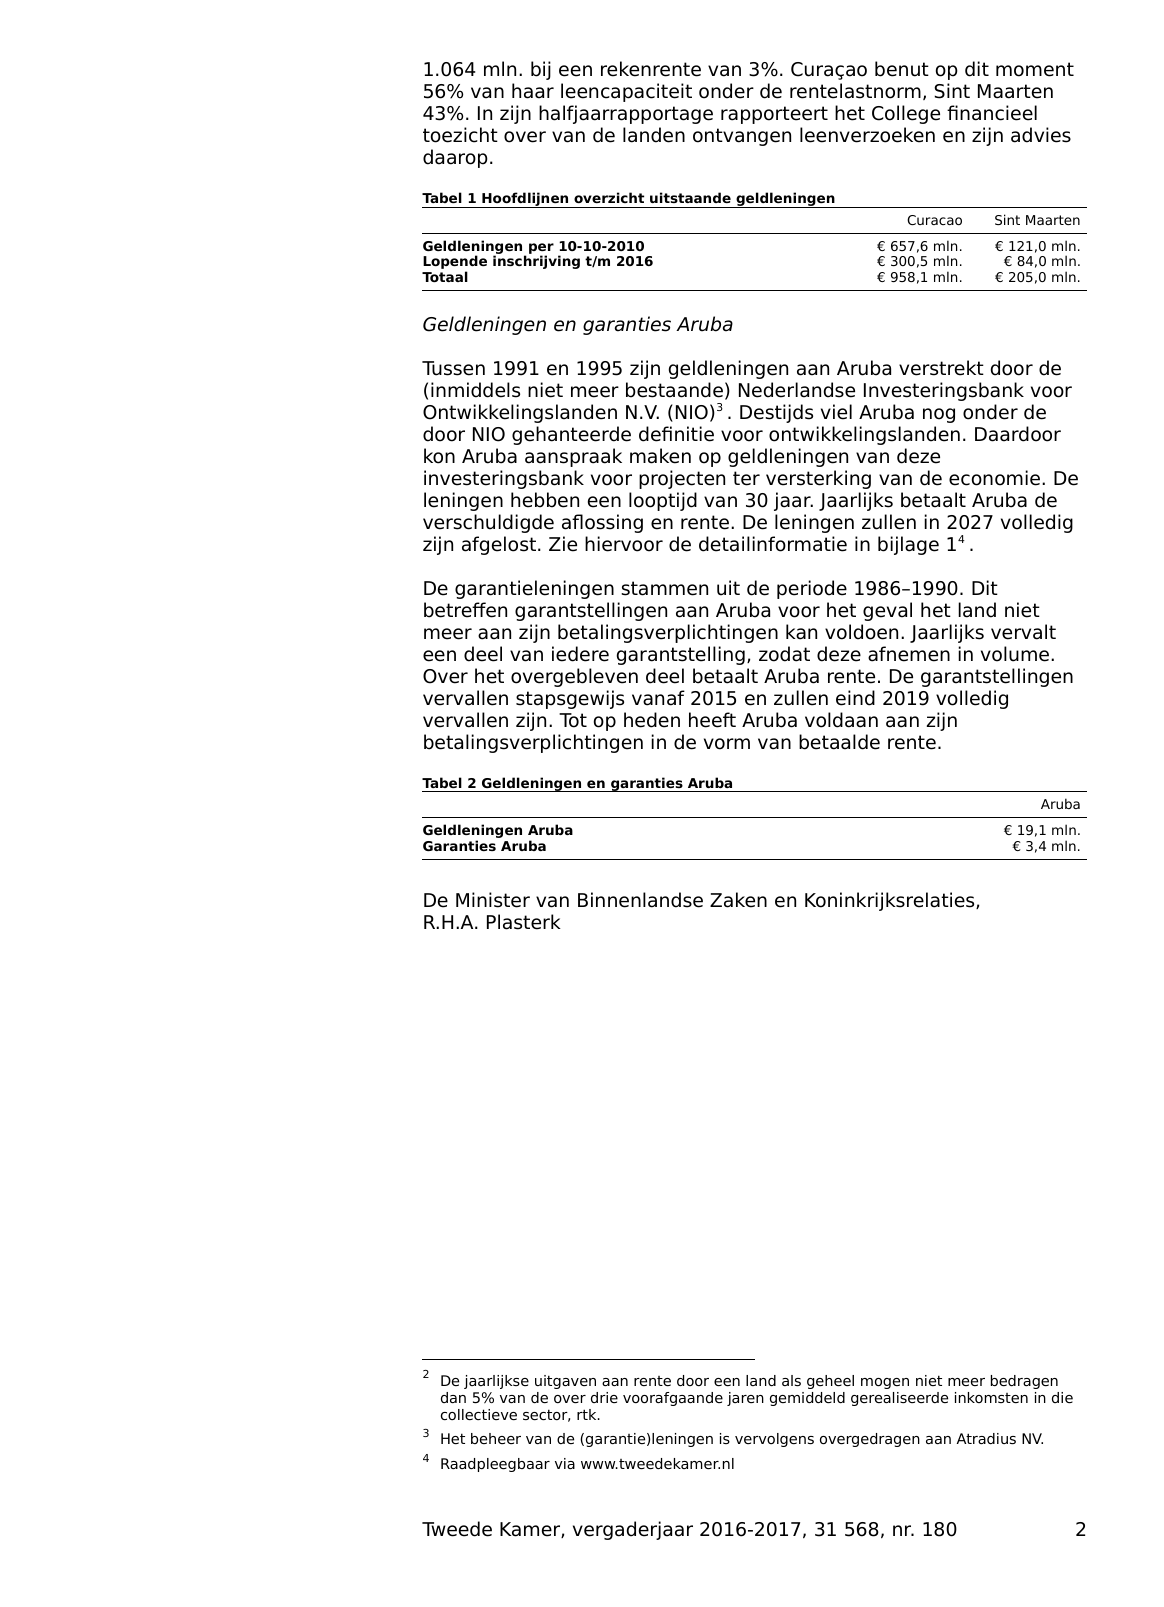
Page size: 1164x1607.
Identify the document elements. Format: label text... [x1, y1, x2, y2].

table_cell Curacao [850, 208, 968, 233]
table_cell Garanties Aruba [422, 839, 968, 859]
table_cell € 19,1 mln. [969, 818, 1087, 839]
text De jaarlijkse uitgaven aan rente door een land als geheel mogen niet meer bedragen dan 5% van de over drie voorafgaande jaren gemiddeld gerealiseerde inkomsten in die collectieve sector, rtk. [422, 1368, 1087, 1424]
text Het beheer van de (garantie)leningen is vervolgens overgedragen aan Atradius NV. [422, 1427, 1087, 1449]
table_cell [422, 208, 850, 233]
table_cell € 657,6 mln. [850, 234, 968, 254]
table_cell € 300,5 mln. [850, 254, 968, 270]
text Tussen 1991 en 1995 zijn geldleningen aan Aruba verstrekt door de (inmiddels niet meer bestaande) Nederlandse Investeringsbank voor Ontwikkelingslanden N.V. (NIO). Destijds viel Aruba nog onder de door NIO gehanteerde definitie voor ontwikkelingslanden. Daardoor kon Aruba aanspraak maken op geldleningen van deze investeringsbank voor projecten ter versterking van de economie. De leningen hebben een looptijd van 30 jaar. Jaarlijks betaalt Aruba de verschuldigde aflossing en rente. De leningen zullen in 2027 volledig zijn afgelost. Zie hiervoor de detailinformatie in bijlage 1. [422, 358, 1087, 556]
table_cell Totaal [422, 270, 850, 290]
table_cell [422, 792, 968, 817]
table_cell Geldleningen Aruba [422, 818, 968, 839]
text Raadpleegbaar via www.tweedekamer.nl [422, 1452, 1087, 1474]
table_cell € 84,0 mln. [969, 254, 1087, 270]
text De Minister van Binnenlandse Zaken en Koninkrijksrelaties, R.H.A. Plasterk [422, 890, 1087, 934]
table_header Tabel 2 Geldleningen en garanties Aruba [422, 775, 1087, 791]
table_cell € 205,0 mln. [969, 270, 1087, 290]
table_cell Lopende inschrijving t/m 2016 [422, 254, 850, 270]
table_cell € 3,4 mln. [969, 839, 1087, 859]
table_header Tabel 1 Hoofdlijnen overzicht uitstaande geldleningen [422, 191, 1087, 207]
text 1.064 mln. bij een rekenrente van 3%. Curaçao benut op dit moment 56% van haar leencapaciteit onder de rentelastnorm, Sint Maarten 43%. In zijn halfjaarrapportage rapporteert het College financieel toezicht over van de landen ontvangen leenverzoeken en zijn advies daarop. [422, 59, 1087, 169]
subtitle Geldleningen en garanties Aruba [422, 313, 1087, 336]
text De garantieleningen stammen uit de periode 1986–1990. Dit betreffen garantstellingen aan Aruba voor het geval het land niet meer aan zijn betalingsverplichtingen kan voldoen. Jaarlijks vervalt een deel van iedere garantstelling, zodat deze afnemen in volume. Over het overgebleven deel betaalt Aruba rente. De garantstellingen vervallen stapsgewijs vanaf 2015 en zullen eind 2019 volledig vervallen zijn. Tot op heden heeft Aruba voldaan aan zijn betalingsverplichtingen in de vorm van betaalde rente. [422, 578, 1087, 753]
table_cell € 121,0 mln. [969, 234, 1087, 254]
table_cell € 958,1 mln. [850, 270, 968, 290]
table_cell Sint Maarten [969, 208, 1087, 233]
table_cell Geldleningen per 10-10-2010 [422, 234, 850, 254]
table_cell Aruba [969, 792, 1087, 817]
